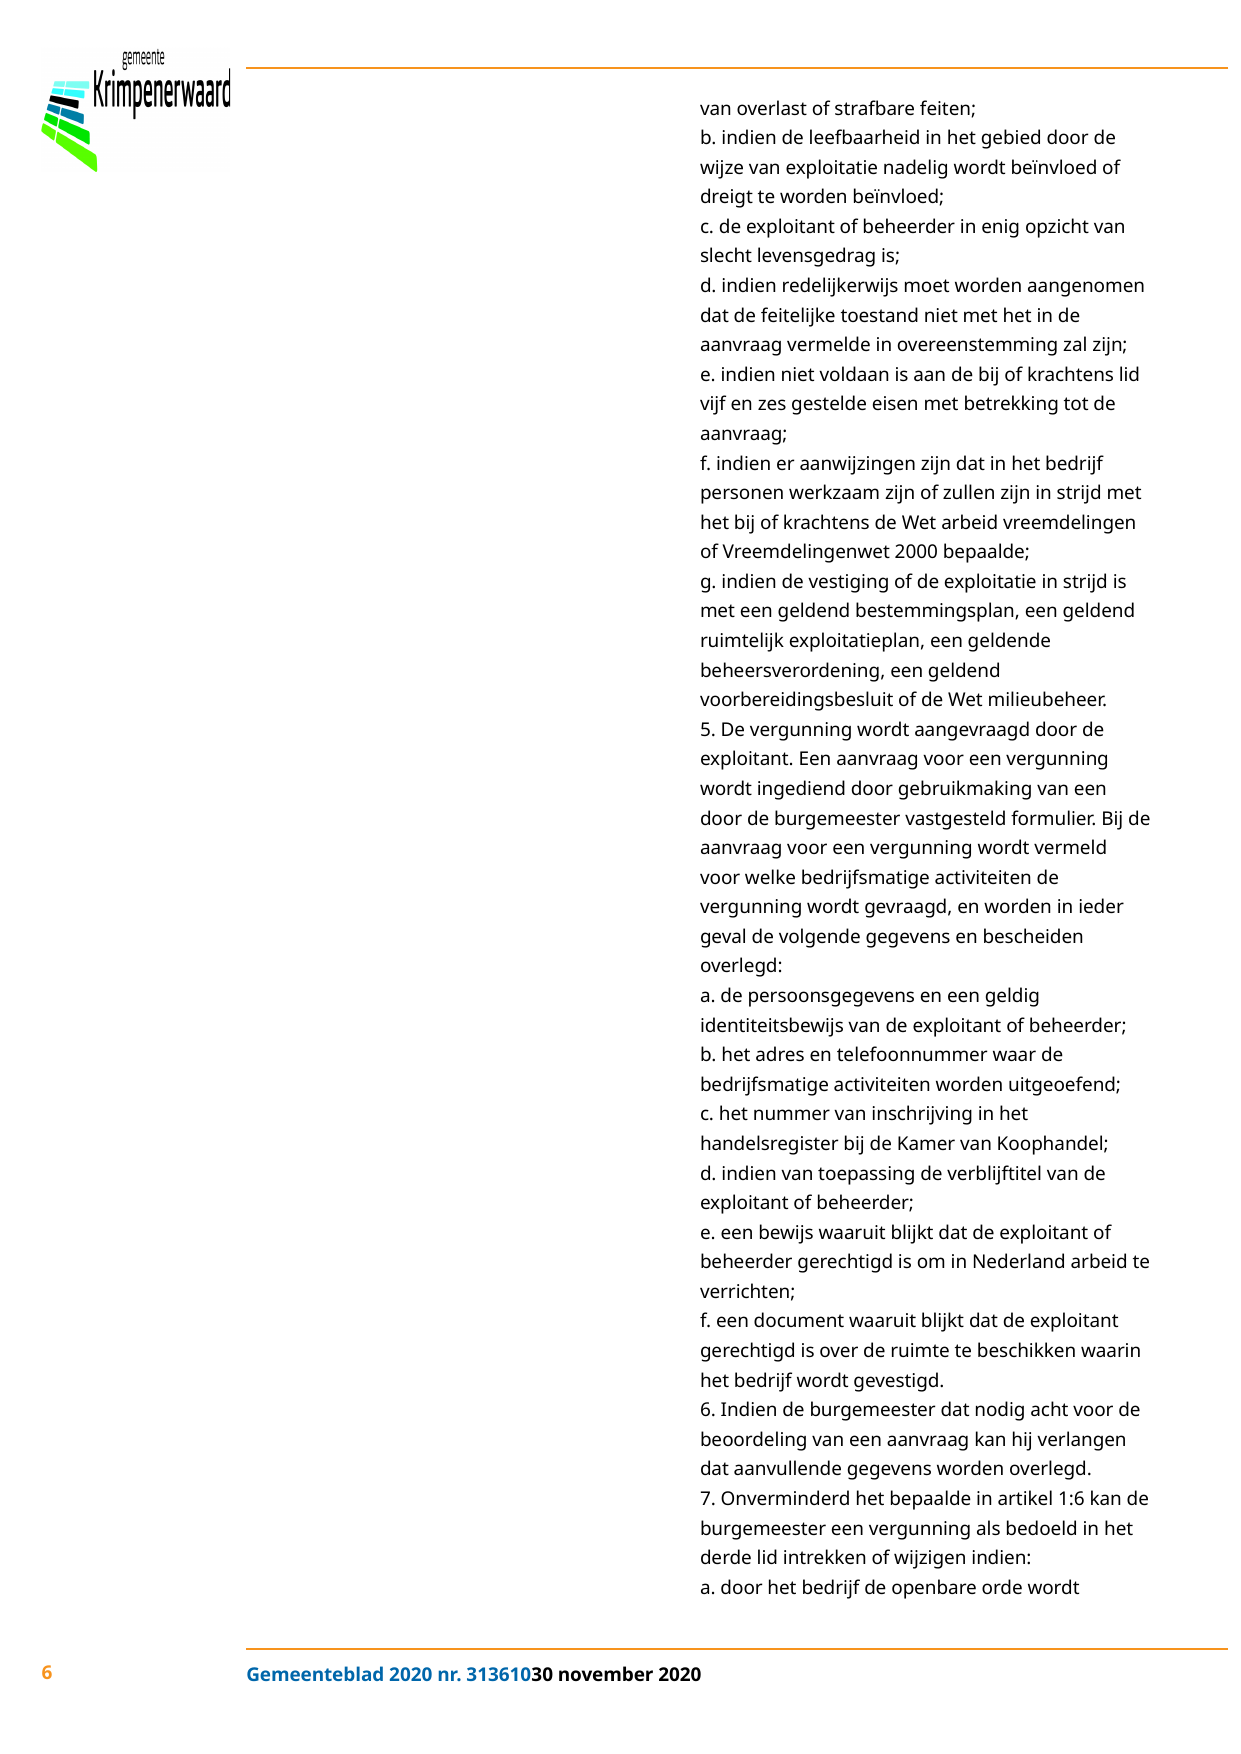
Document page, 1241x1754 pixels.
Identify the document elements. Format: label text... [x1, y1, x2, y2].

picture [41, 47, 231, 172]
table_cell van overlast of strafbare feiten; b. indien de leefbaarheid in het gebied door de wijze van exploitatie nadelig wordt beïnvloed of dreigt te worden beïnvloed; c. de exploitant of beheerder in enig opzicht van slecht levensgedrag is; d. indien redelijkerwijs moet worden aangenomen dat de feitelijke toestand niet met het in de aanvraag vermelde in overeenstemming zal zijn; e. indien niet voldaan is aan de bij of krachtens lid vijf en zes gestelde eisen met betrekking tot de aanvraag; f. indien er aanwijzingen zijn dat in het bedrijf personen werkzaam zijn of zullen zijn in strijd met het bij of krachtens de Wet arbeid vreemdelingen of Vreemdelingenwet 2000 bepaalde; g. indien de vestiging of de exploitatie in strijd is met een geldend bestemmingsplan, een geldend ruimtelijk exploitatieplan, een geldende beheersverordening, een geldend voorbereidingsbesluit of de Wet milieubeheer. 5. De vergunning wordt aangevraagd door de exploitant. Een aanvraag voor een vergunning wordt ingediend door gebruikmaking van een door de burgemeester vastgesteld formulier. Bij de aanvraag voor een vergunning wordt vermeld voor welke bedrijfsmatige activiteiten de vergunning wordt gevraagd, en worden in ieder geval de volgende gegevens en bescheiden overlegd: a. de persoonsgegevens en een geldig identiteitsbewijs van de exploitant of beheerder; b. het adres en telefoonnummer waar de bedrijfsmatige activiteiten worden uitgeoefend; c. het nummer van inschrijving in het handelsregister bij de Kamer van Koophandel; d. indien van toepassing de verblijftitel van de exploitant of beheerder; e. een bewijs waaruit blijkt dat de exploitant of beheerder gerechtigd is om in Nederland arbeid te verrichten; f. een document waaruit blijkt dat de exploitant gerechtigd is over de ruimte te beschikken waarin het bedrijf wordt gevestigd. 6. Indien de burgemeester dat nodig acht voor de beoordeling van een aanvraag kan hij verlangen dat aanvullende gegevens worden overlegd. 7. Onverminderd het bepaalde in artikel 1:6 kan de burgemeester een vergunning als bedoeld in het derde lid intrekken of wijzigen indien: a. door het bedrijf de openbare orde wordt [700, 95, 1152, 1600]
table_cell [248, 95, 700, 1600]
